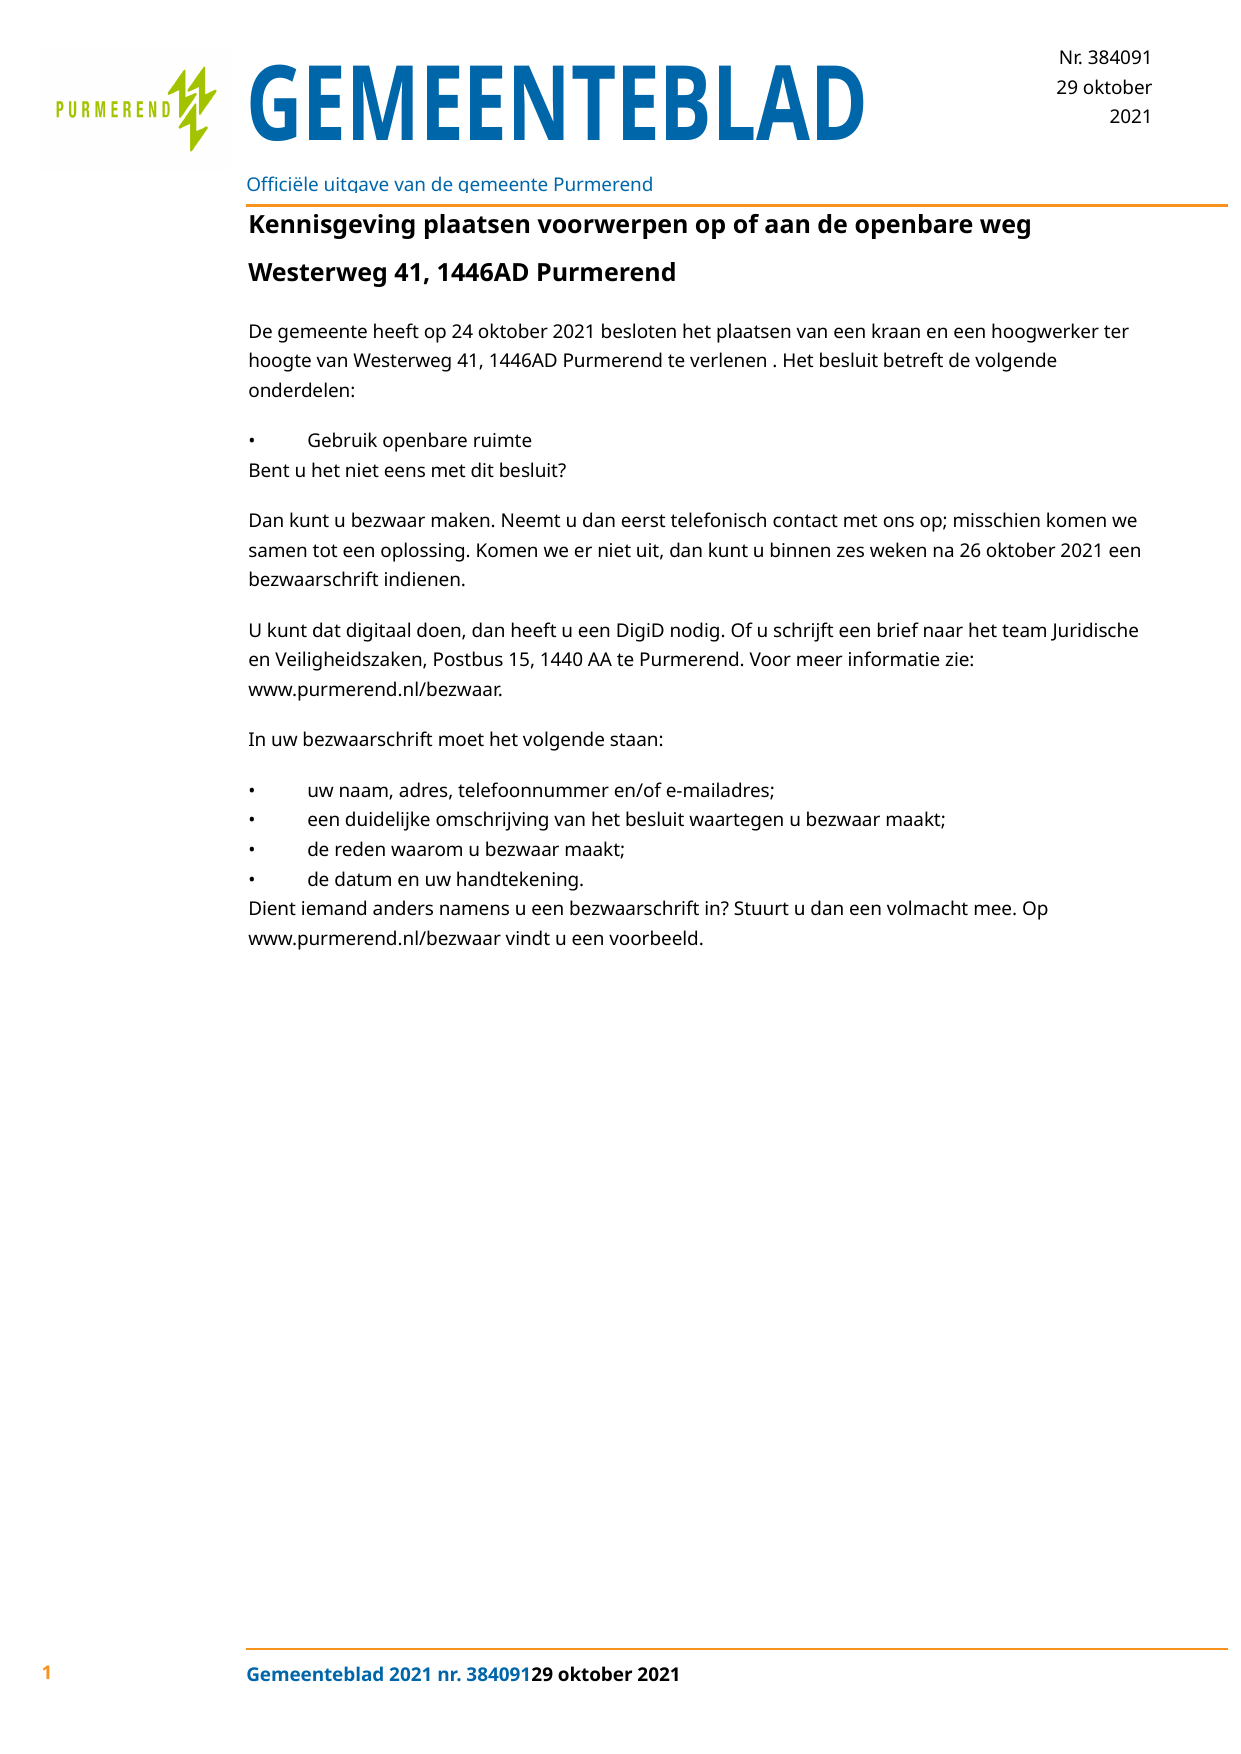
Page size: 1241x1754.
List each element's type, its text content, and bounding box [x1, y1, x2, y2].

list een duidelijke omschrijving van het besluit waartegen u bezwaar maakt; [248, 807, 1152, 832]
text Kennisgeving plaatsen voorwerpen op of aan de openbare weg Westerweg 41, 1446AD Purmerend [248, 207, 1152, 288]
picture [41, 47, 231, 172]
text Dient iemand anders namens u een bezwaarschrift in? Stuurt u dan een volmacht mee. Op www.purmerend.nl/bezwaar vindt u een voorbeeld. [248, 895, 1152, 951]
text Dan kunt u bezwaar maken. Neemt u dan eerst telefonisch contact met ons op; misschien komen we samen tot een oplossing. Komen we er niet uit, dan kunt u binnen zes weken na 26 oktober 2021 een bezwaarschrift indienen. [248, 507, 1152, 592]
text In uw bezwaarschrift moet het volgende staan: [248, 727, 1152, 752]
list de reden waarom u bezwaar maakt; [248, 836, 1152, 862]
list Gebruik openbare ruimte [248, 427, 1152, 453]
list uw naam, adres, telefoonnummer en/of e-mailadres; [248, 777, 1152, 803]
text Bent u het niet eens met dit besluit? [248, 457, 1152, 483]
text U kunt dat digitaal doen, dan heeft u een DigiD nodig. Of u schrijft een brief naar het team Juridische en Veiligheidszaken, Postbus 15, 1440 AA te Purmerend. Voor meer informatie zie: www.purmerend.nl/bezwaar. [248, 617, 1152, 702]
list de datum en uw handtekening. [248, 866, 1152, 892]
text De gemeente heeft op 24 oktober 2021 besloten het plaatsen van een kraan en een hoogwerker ter hoogte van Westerweg 41, 1446AD Purmerend te verlenen . Het besluit betreft de volgende onderdelen: [248, 318, 1152, 403]
